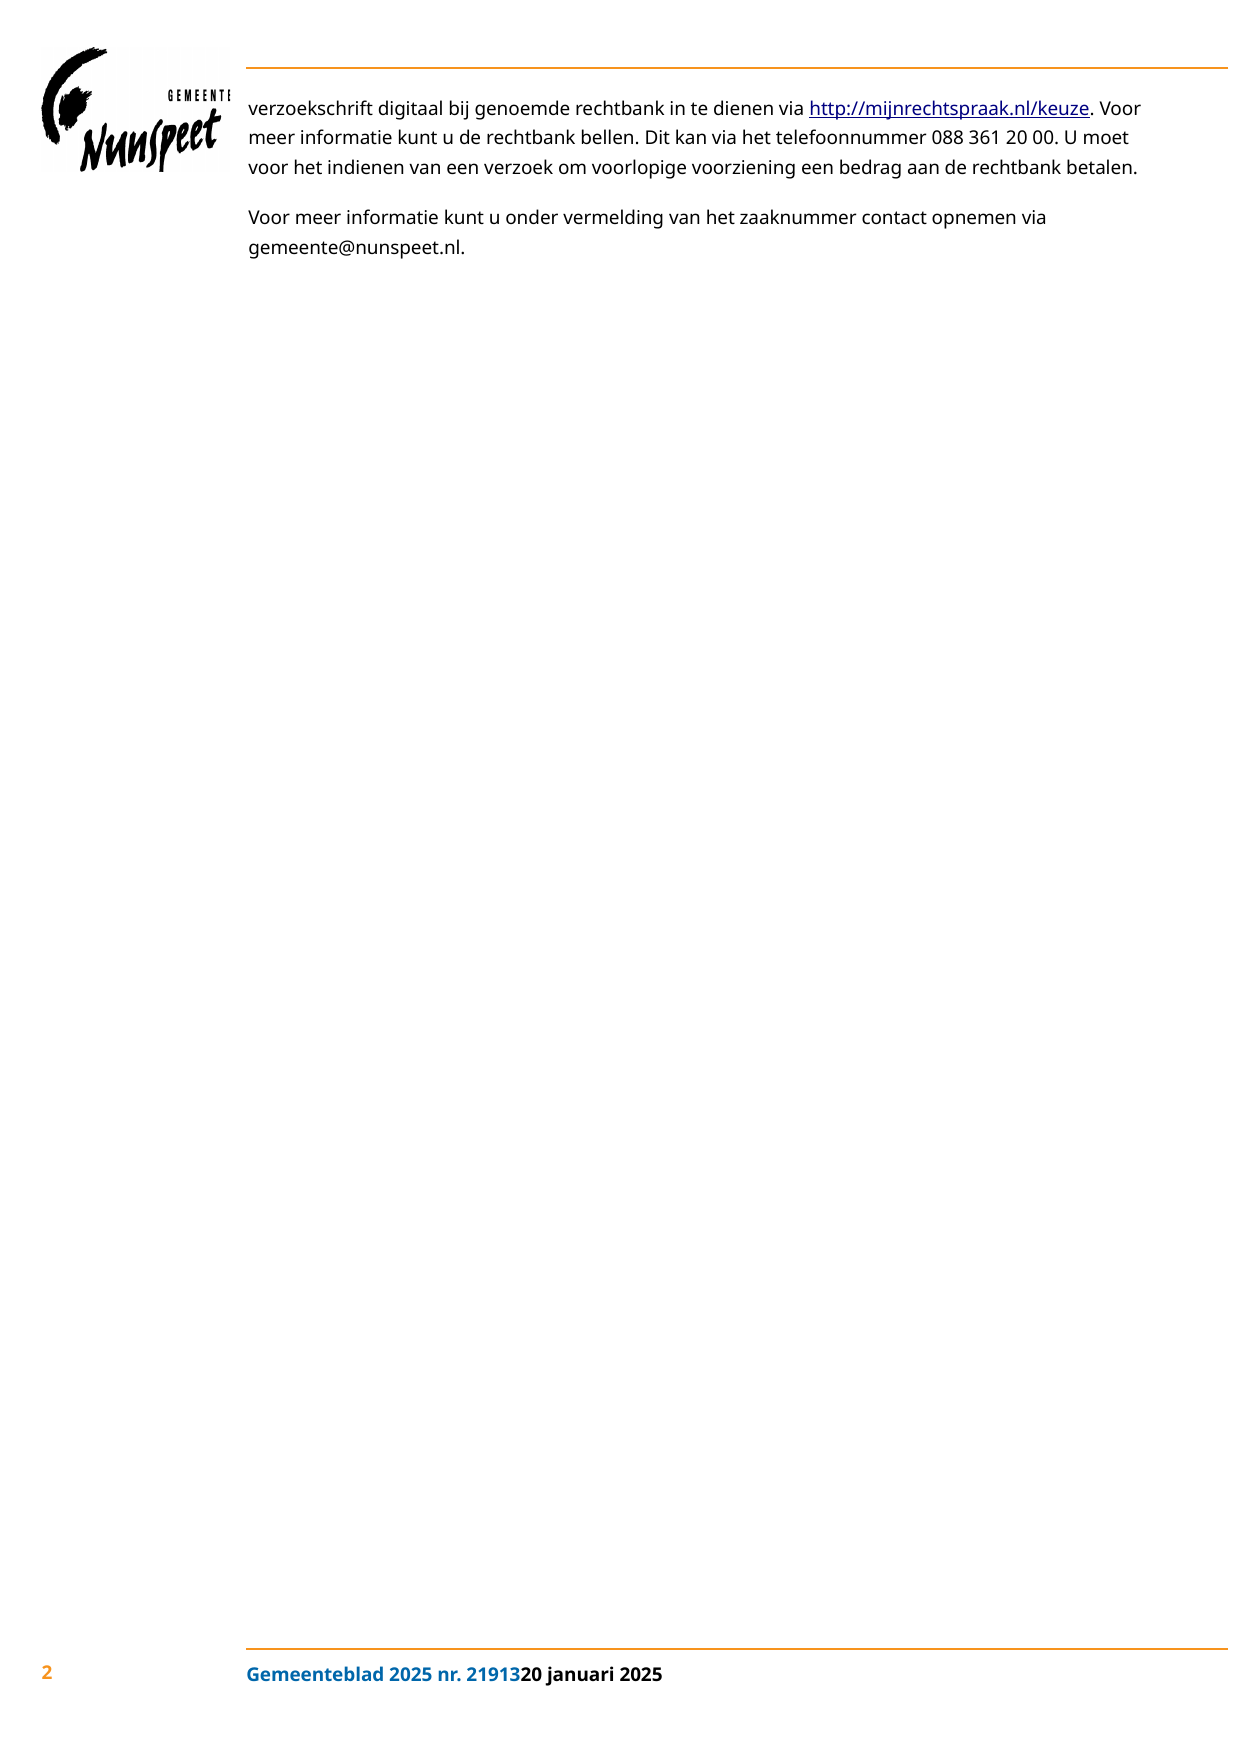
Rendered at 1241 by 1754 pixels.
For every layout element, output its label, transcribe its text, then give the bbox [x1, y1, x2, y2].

text verzoekschrift digitaal bij genoemde rechtbank in te dienen via http://mijnrechtspraak.nl/keuze. Voor meer informatie kunt u de rechtbank bellen. Dit kan via het telefoonnummer 088 361 20 00. U moet voor het indienen van een verzoek om voorlopige voorziening een bedrag aan de rechtbank betalen. [248, 95, 1152, 180]
picture [41, 47, 231, 172]
text Voor meer informatie kunt u onder vermelding van het zaaknummer contact opnemen via gemeente@nunspeet.nl. [248, 204, 1152, 260]
